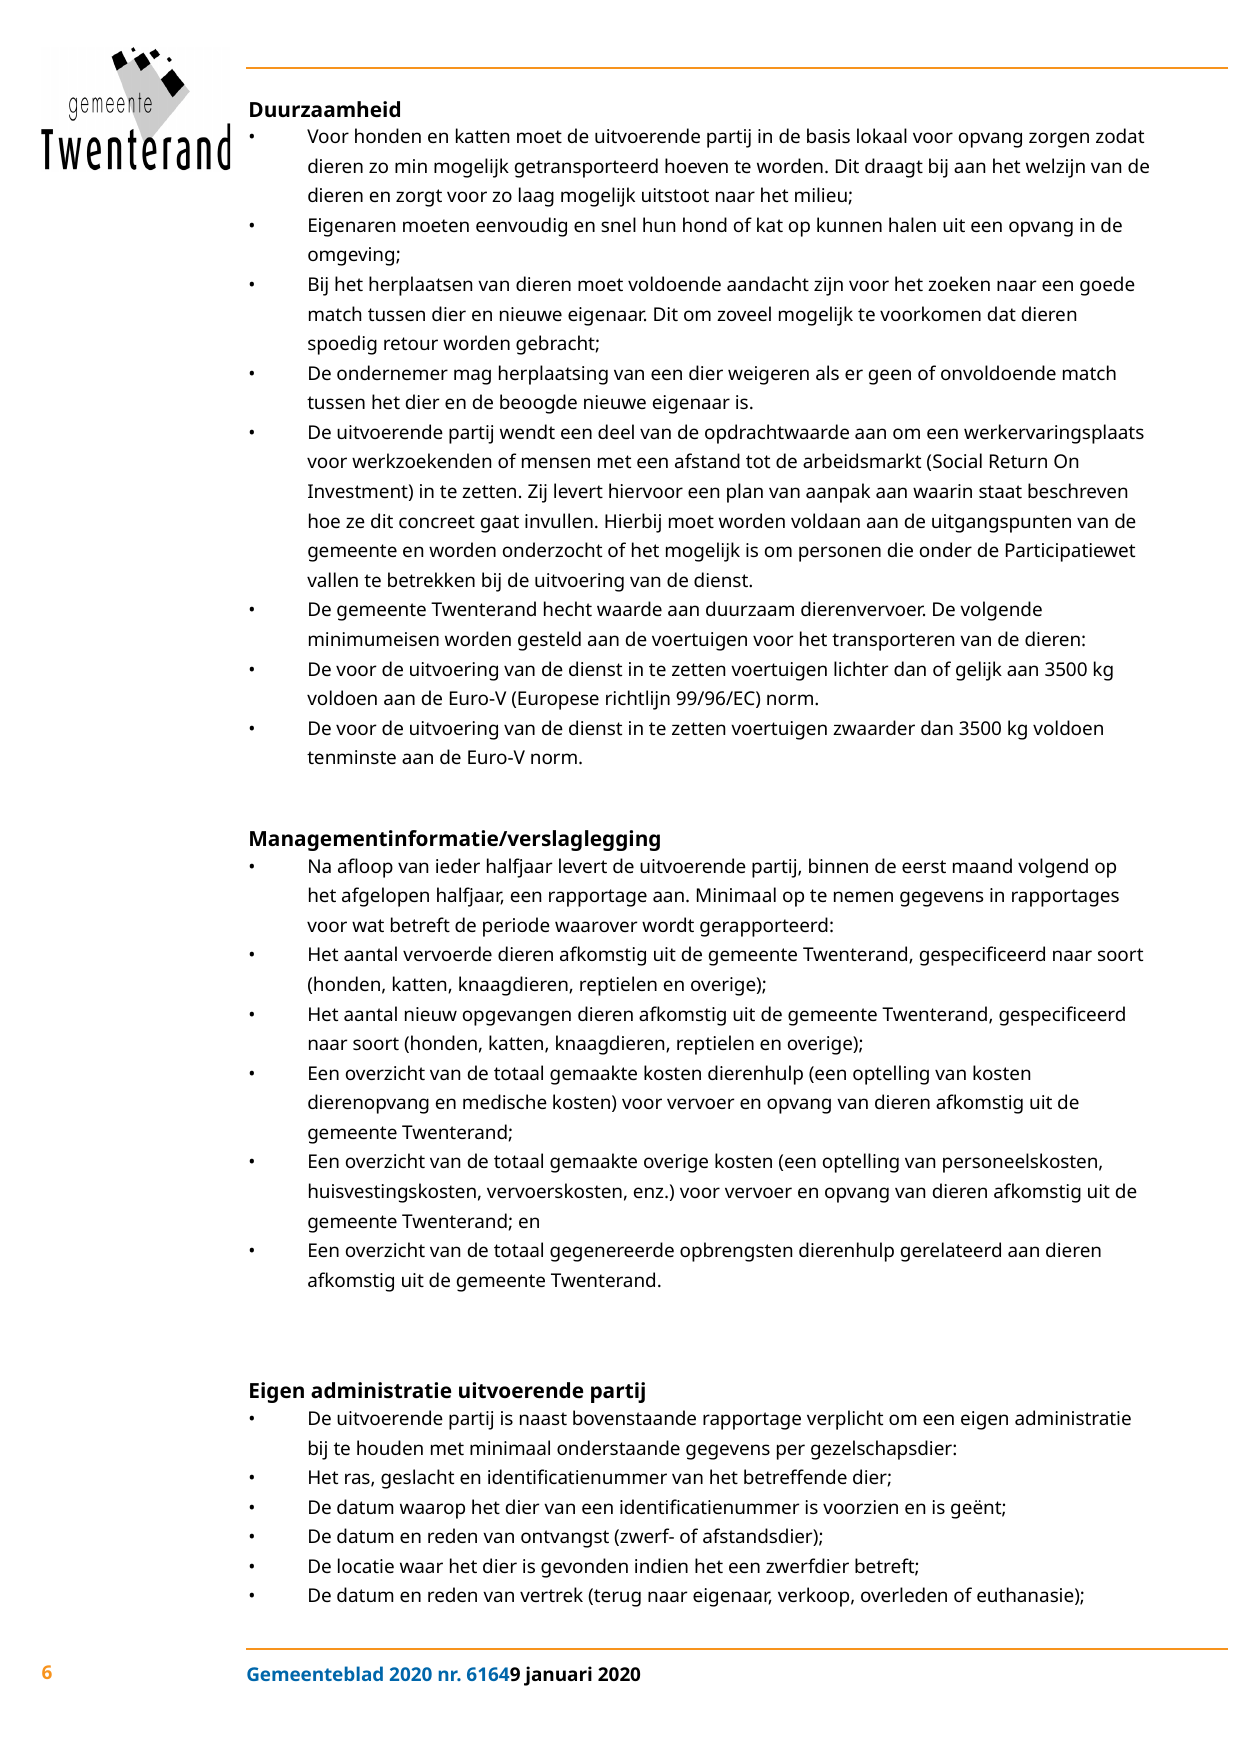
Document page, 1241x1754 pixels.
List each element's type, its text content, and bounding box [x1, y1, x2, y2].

list De voor de uitvoering van de dienst in te zetten voertuigen lichter dan of gelijk aan 3500 kg voldoen aan de Euro-V (Europese richtlijn 99/96/EC) norm. [248, 656, 1152, 711]
text Managementinformatie/verslaglegging [248, 824, 1152, 853]
list De voor de uitvoering van de dienst in te zetten voertuigen zwaarder dan 3500 kg voldoen tenminste aan de Euro-V norm. [248, 715, 1152, 770]
list Na afloop van ieder halfjaar levert de uitvoerende partij, binnen de eerst maand volgend op het afgelopen halfjaar, een rapportage aan. Minimaal op te nemen gegevens in rapportages voor wat betreft de periode waarover wordt gerapporteerd: [248, 853, 1152, 938]
text Duurzaamheid [248, 95, 1152, 123]
text Eigen administratie uitvoerende partij [248, 1377, 1152, 1405]
list Het aantal nieuw opgevangen dieren afkomstig uit de gemeente Twenterand, gespecificeerd naar soort (honden, katten, knaagdieren, reptielen en overige); [248, 1001, 1152, 1056]
list De gemeente Twenterand hecht waarde aan duurzaam dierenvervoer. De volgende minimumeisen worden gesteld aan de voertuigen voor het transporteren van de dieren: [248, 597, 1152, 652]
list De datum en reden van ontvangst (zwerf- of afstandsdier); [248, 1523, 1152, 1549]
list Eigenaren moeten eenvoudig en snel hun hond of kat op kunnen halen uit een opvang in de omgeving; [248, 212, 1152, 267]
list Het ras, geslacht en identificatienummer van het betreffende dier; [248, 1464, 1152, 1490]
list Een overzicht van de totaal gemaakte overige kosten (een optelling van personeelskosten, huisvestingskosten, vervoerskosten, enz.) voor vervoer en opvang van dieren afkomstig uit de gemeente Twenterand; en [248, 1149, 1152, 1234]
list De uitvoerende partij wendt een deel van de opdrachtwaarde aan om een werkervaringsplaats voor werkzoekenden of mensen met een afstand tot de arbeidsmarkt (Social Return On Investment) in te zetten. Zij levert hiervoor een plan van aanpak aan waarin staat beschreven hoe ze dit concreet gaat invullen. Hierbij moet worden voldaan aan de uitgangspunten van de gemeente en worden onderzocht of het mogelijk is om personen die onder de Participatiewet vallen te betrekken bij de uitvoering van de dienst. [248, 419, 1152, 593]
list Een overzicht van de totaal gegenereerde opbrengsten dierenhulp gerelateerd aan dieren afkomstig uit de gemeente Twenterand. [248, 1237, 1152, 1293]
list De datum en reden van vertrek (terug naar eigenaar, verkoop, overleden of euthanasie); [248, 1583, 1152, 1608]
list De datum waarop het dier van een identificatienummer is voorzien en is geënt; [248, 1494, 1152, 1519]
list Een overzicht van de totaal gemaakte kosten dierenhulp (een optelling van kosten dierenopvang en medische kosten) voor vervoer en opvang van dieren afkomstig uit de gemeente Twenterand; [248, 1060, 1152, 1145]
list Voor honden en katten moet de uitvoerende partij in de basis lokaal voor opvang zorgen zodat dieren zo min mogelijk getransporteerd hoeven te worden. Dit draagt bij aan het welzijn van de dieren en zorgt voor zo laag mogelijk uitstoot naar het milieu; [248, 123, 1152, 208]
list De uitvoerende partij is naast bovenstaande rapportage verplicht om een eigen administratie bij te houden met minimaal onderstaande gegevens per gezelschapsdier: [248, 1405, 1152, 1460]
list Bij het herplaatsen van dieren moet voldoende aandacht zijn voor het zoeken naar een goede match tussen dier en nieuwe eigenaar. Dit om zoveel mogelijk te voorkomen dat dieren spoedig retour worden gebracht; [248, 271, 1152, 356]
list Het aantal vervoerde dieren afkomstig uit de gemeente Twenterand, gespecificeerd naar soort (honden, katten, knaagdieren, reptielen en overige); [248, 942, 1152, 997]
list De locatie waar het dier is gevonden indien het een zwerfdier betreft; [248, 1553, 1152, 1579]
list De ondernemer mag herplaatsing van een dier weigeren als er geen of onvoldoende match tussen het dier en de beoogde nieuwe eigenaar is. [248, 360, 1152, 415]
picture [41, 47, 231, 172]
